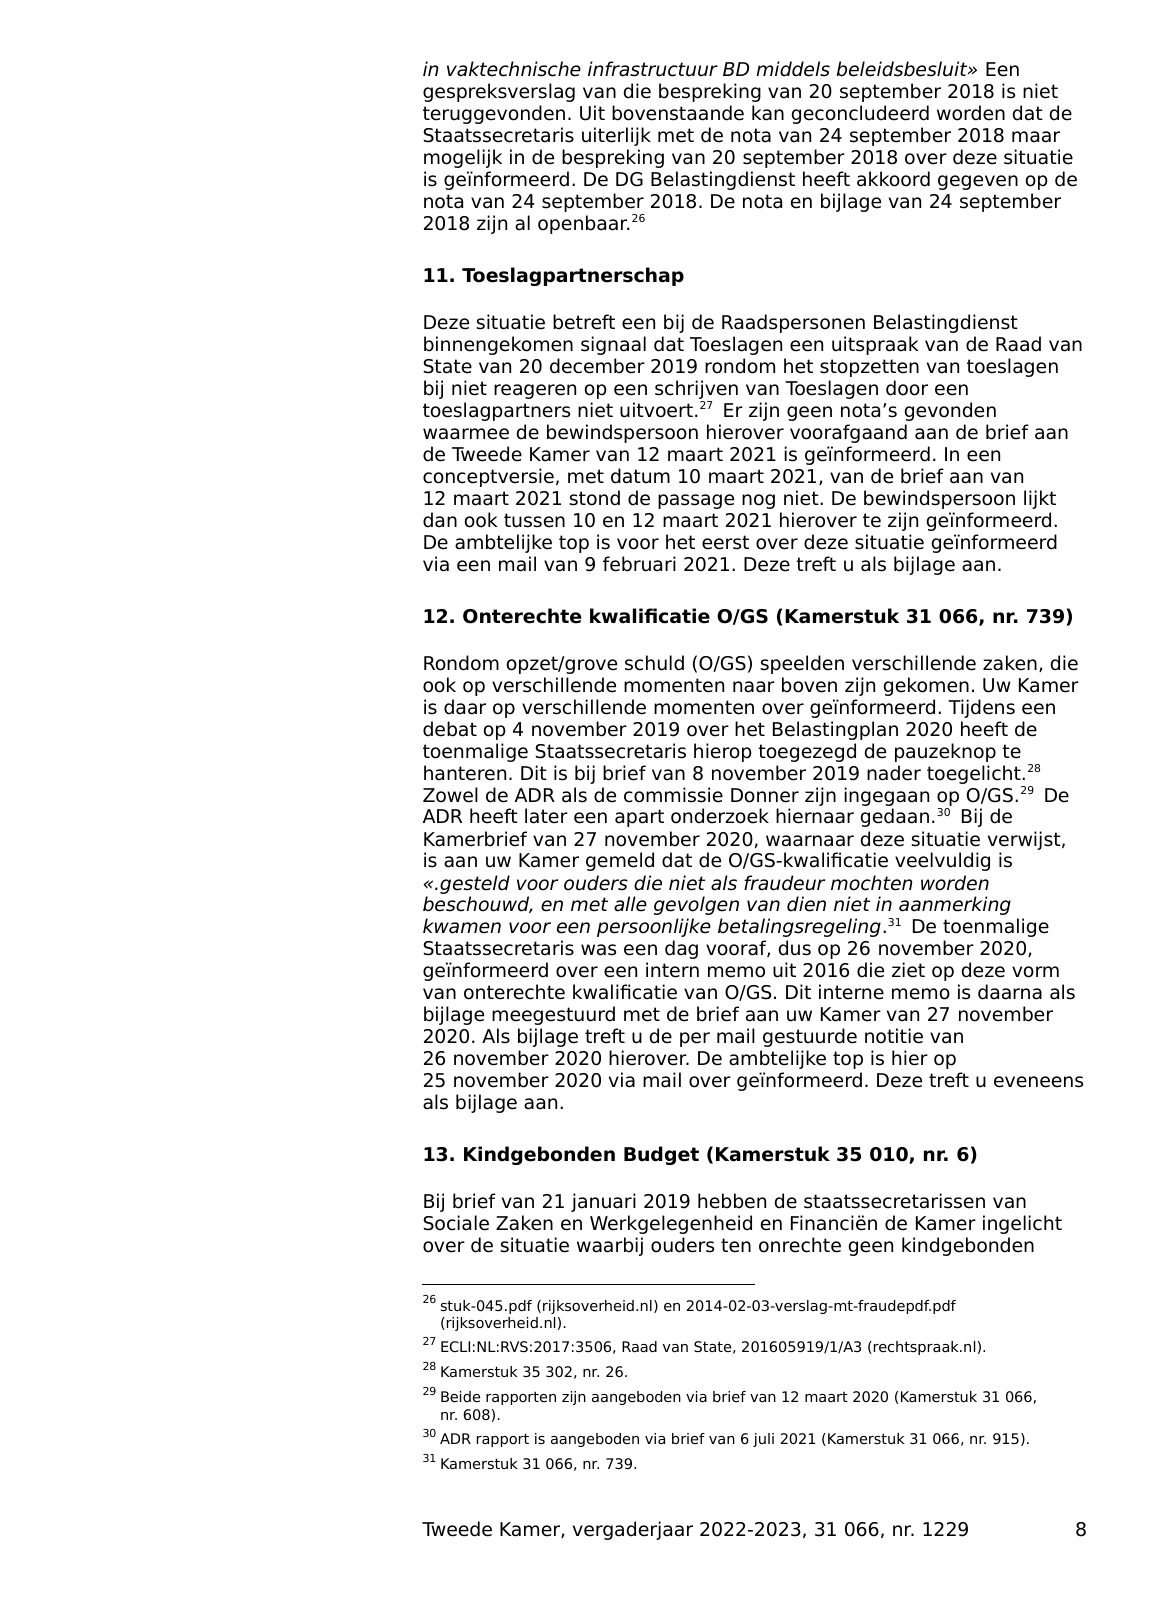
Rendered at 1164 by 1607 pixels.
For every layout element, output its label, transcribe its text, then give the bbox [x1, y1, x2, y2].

subtitle 11. Toeslagpartnerschap [422, 265, 1087, 287]
text Bij brief van 21 januari 2019 hebben de staatssecretarissen van Sociale Zaken en Werkgelegenheid en Financiën de Kamer ingelicht over de situatie waarbij ouders ten onrechte geen kindgebonden [422, 1191, 1087, 1257]
text Kamerstuk 31 066, nr. 739. [422, 1452, 1087, 1474]
text in vaktechnische infrastructuur BD middels beleidsbesluit» Een gespreksverslag van die bespreking van 20 september 2018 is niet teruggevonden. Uit bovenstaande kan geconcludeerd worden dat de Staatssecretaris uiterlijk met de nota van 24 september 2018 maar mogelijk in de bespreking van 20 september 2018 over deze situatie is geïnformeerd. De DG Belastingdienst heeft akkoord gegeven op de nota van 24 september 2018. De nota en bijlage van 24 september 2018 zijn al openbaar. [422, 59, 1087, 235]
text Rondom opzet/grove schuld (O/GS) speelden verschillende zaken, die ook op verschillende momenten naar boven zijn gekomen. Uw Kamer is daar op verschillende momenten over geïnformeerd. Tijdens een debat op 4 november 2019 over het Belastingplan 2020 heeft de toenmalige Staatssecretaris hierop toegezegd de pauzeknop te hanteren. Dit is bij brief van 8 november 2019 nader toegelicht. Zowel de ADR als de commissie Donner zijn ingegaan op O/GS. De ADR heeft later een apart onderzoek hiernaar gedaan. Bij de Kamerbrief van 27 november 2020, waarnaar deze situatie verwijst, is aan uw Kamer gemeld dat de O/GS-kwalificatie veelvuldig is «.gesteld voor ouders die niet als fraudeur mochten worden beschouwd, en met alle gevolgen van dien niet in aanmerking kwamen voor een persoonlijke betalingsregeling. De toenmalige Staatssecretaris was een dag vooraf, dus op 26 november 2020, geïnformeerd over een intern memo uit 2016 die ziet op deze vorm van onterechte kwalificatie van O/GS. Dit interne memo is daarna als bijlage meegestuurd met de brief aan uw Kamer van 27 november 2020. Als bijlage treft u de per mail gestuurde notitie van 26 november 2020 hierover. De ambtelijke top is hier op 25 november 2020 via mail over geïnformeerd. Deze treft u eveneens als bijlage aan. [422, 653, 1087, 1114]
text ECLI:NL:RVS:2017:3506, Raad van State, 201605919/1/A3 (rechtspraak.nl). [422, 1335, 1087, 1357]
text Beide rapporten zijn aangeboden via brief van 12 maart 2020 (Kamerstuk 31 066, nr. 608). [422, 1385, 1087, 1424]
text stuk-045.pdf (rijksoverheid.nl) en 2014-02-03-verslag-mt-fraudepdf.pdf (rijksoverheid.nl). [422, 1293, 1087, 1332]
text Kamerstuk 35 302, nr. 26. [422, 1360, 1087, 1382]
subtitle 13. Kindgebonden Budget (Kamerstuk 35 010, nr. 6) [422, 1144, 1087, 1166]
text ADR rapport is aangeboden via brief van 6 juli 2021 (Kamerstuk 31 066, nr. 915). [422, 1427, 1087, 1449]
text Deze situatie betreft een bij de Raadspersonen Belastingdienst binnengekomen signaal dat Toeslagen een uitspraak van de Raad van State van 20 december 2019 rondom het stopzetten van toeslagen bij niet reageren op een schrijven van Toeslagen door een toeslagpartners niet uitvoert. Er zijn geen nota’s gevonden waarmee de bewindspersoon hierover voorafgaand aan de brief aan de Tweede Kamer van 12 maart 2021 is geïnformeerd. In een conceptversie, met datum 10 maart 2021, van de brief aan van 12 maart 2021 stond de passage nog niet. De bewindspersoon lijkt dan ook tussen 10 en 12 maart 2021 hierover te zijn geïnformeerd. De ambtelijke top is voor het eerst over deze situatie geïnformeerd via een mail van 9 februari 2021. Deze treft u als bijlage aan. [422, 312, 1087, 576]
subtitle 12. Onterechte kwalificatie O/GS (Kamerstuk 31 066, nr. 739) [422, 606, 1087, 628]
